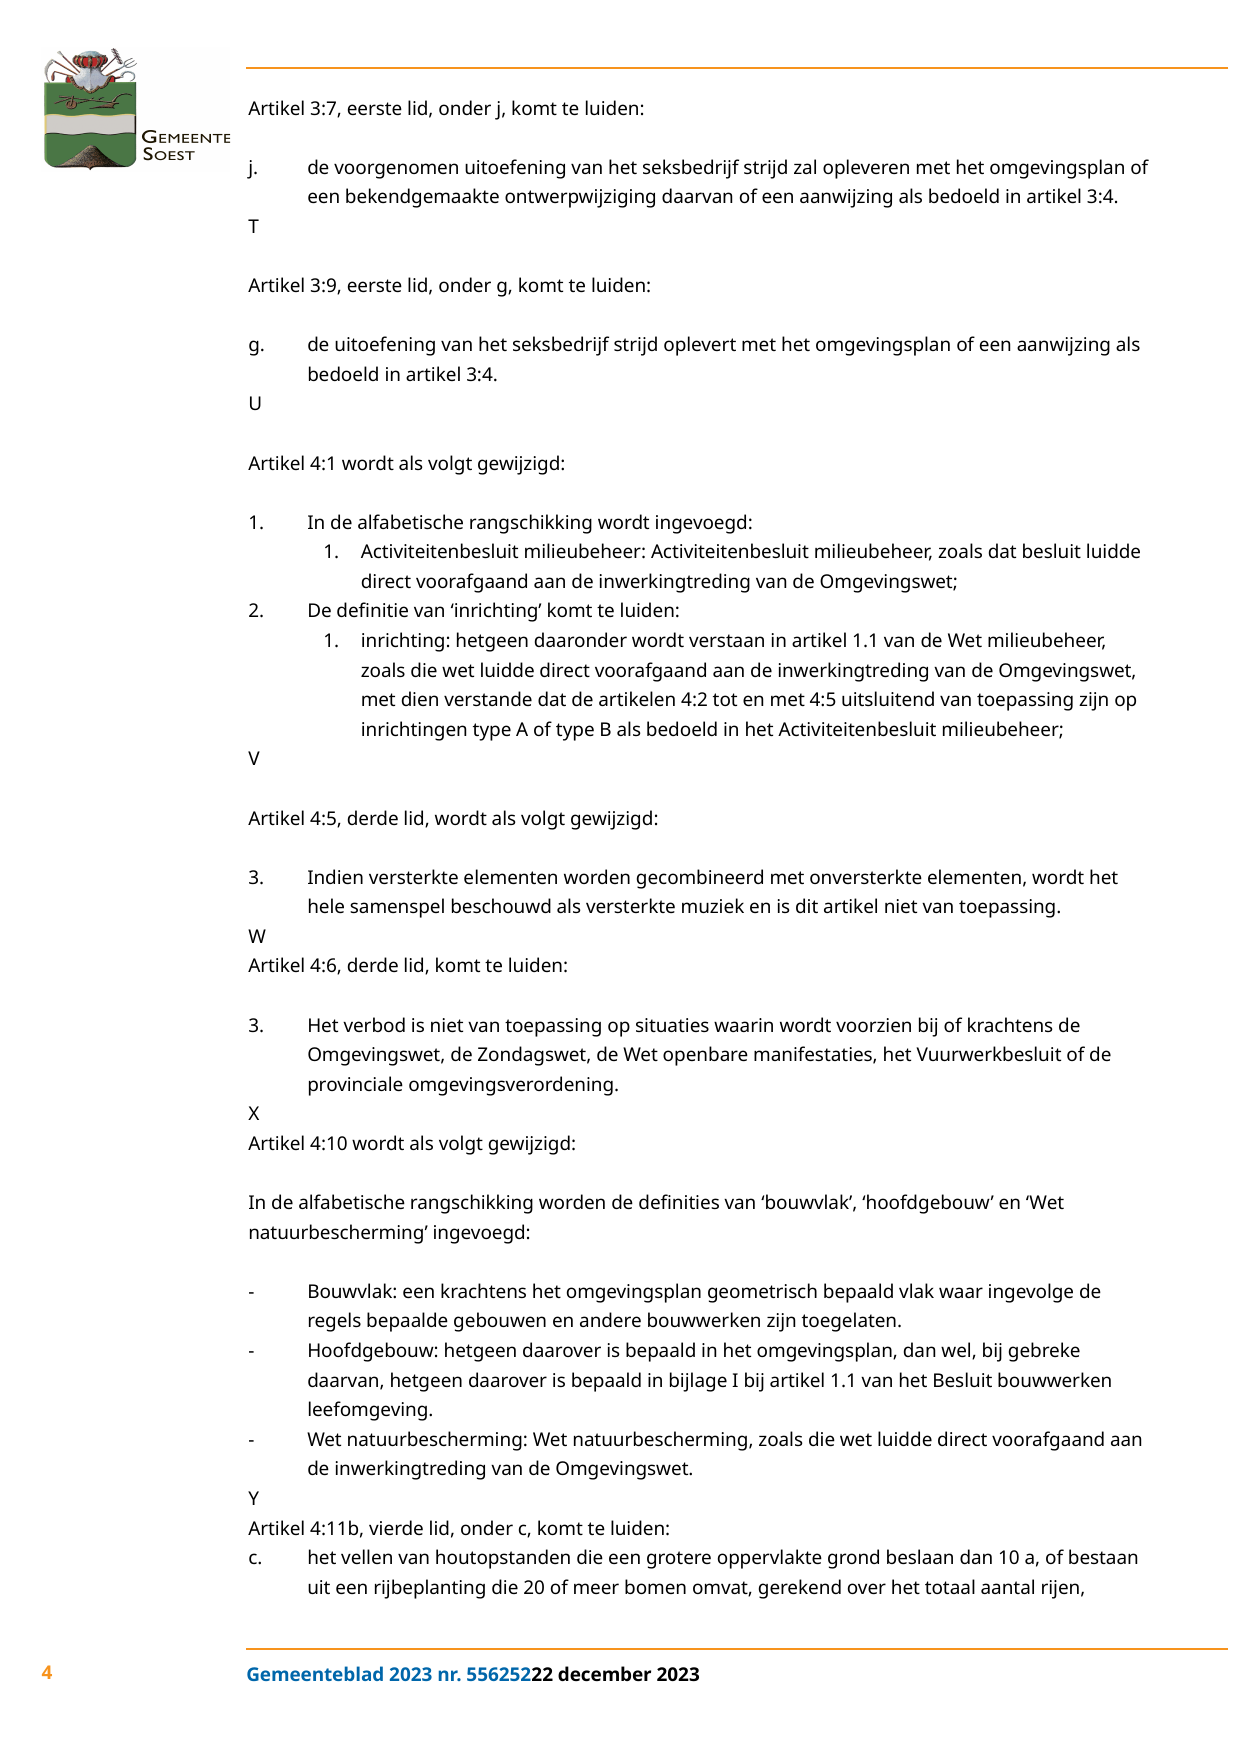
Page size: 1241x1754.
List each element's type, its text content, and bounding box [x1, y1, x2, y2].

text Artikel 3:9, eerste lid, onder g, komt te luiden: [248, 272, 1152, 298]
list de voorgenomen uitoefening van het seksbedrijf strijd zal opleveren met het omgevingsplan of een bekendgemaakte ontwerpwijziging daarvan of een aanwijzing als bedoeld in artikel 3:4. [248, 154, 1152, 209]
list Activiteitenbesluit milieubeheer: Activiteitenbesluit milieubeheer, zoals dat besluit luidde direct voorafgaand aan de inwerkingtreding van de Omgevingswet; [323, 538, 1152, 594]
list In de alfabetische rangschikking wordt ingevoegd: [248, 509, 1152, 535]
list inrichting: hetgeen daaronder wordt verstaan in artikel 1.1 van de Wet milieubeheer, zoals die wet luidde direct voorafgaand aan de inwerkingtreding van de Omgevingswet, met dien verstande dat de artikelen 4:2 tot en met 4:5 uitsluitend van toepassing zijn op inrichtingen type A of type B als bedoeld in het Activiteitenbesluit milieubeheer; [323, 627, 1152, 742]
text Artikel 4:1 wordt als volgt gewijzigd: [248, 450, 1152, 476]
text W [248, 923, 1152, 949]
list Wet natuurbescherming: Wet natuurbescherming, zoals die wet luidde direct voorafgaand aan de inwerkingtreding van de Omgevingswet. [248, 1426, 1152, 1481]
text V [248, 746, 1152, 771]
text Y [248, 1485, 1152, 1511]
text T [248, 213, 1152, 239]
list de uitoefening van het seksbedrijf strijd oplevert met het omgevingsplan of een aanwijzing als bedoeld in artikel 3:4. [248, 331, 1152, 387]
text In de alfabetische rangschikking worden de definities van ‘bouwvlak’, ‘hoofdgebouw’ en ‘Wet natuurbescherming’ ingevoegd: [248, 1189, 1152, 1245]
list Bouwvlak: een krachtens het omgevingsplan geometrisch bepaald vlak waar ingevolge de regels bepaalde gebouwen en andere bouwwerken zijn toegelaten. [248, 1278, 1152, 1333]
list het vellen van houtopstanden die een grotere oppervlakte grond beslaan dan 10 a, of bestaan uit een rijbeplanting die 20 of meer bomen omvat, gerekend over het totaal aantal rijen, [248, 1544, 1152, 1600]
list Indien versterkte elementen worden gecombineerd met onversterkte elementen, wordt het hele samenspel beschouwd als versterkte muziek en is dit artikel niet van toepassing. [248, 864, 1152, 919]
text Artikel 4:6, derde lid, komt te luiden: [248, 953, 1152, 978]
list De definitie van ‘inrichting’ komt te luiden: [248, 598, 1152, 623]
text Artikel 4:10 wordt als volgt gewijzigd: [248, 1130, 1152, 1156]
list Het verbod is niet van toepassing op situaties waarin wordt voorzien bij of krachtens de Omgevingswet, de Zondagswet, de Wet openbare manifestaties, het Vuurwerkbesluit of de provinciale omgevingsverordening. [248, 1012, 1152, 1097]
picture [41, 47, 231, 172]
text U [248, 391, 1152, 416]
text X [248, 1101, 1152, 1126]
text Artikel 4:5, derde lid, wordt als volgt gewijzigd: [248, 805, 1152, 831]
text Artikel 3:7, eerste lid, onder j, komt te luiden: [248, 95, 1152, 121]
list Hoofdgebouw: hetgeen daarover is bepaald in het omgevingsplan, dan wel, bij gebreke daarvan, hetgeen daarover is bepaald in bijlage I bij artikel 1.1 van het Besluit bouwwerken leefomgeving. [248, 1337, 1152, 1422]
text Artikel 4:11b, vierde lid, onder c, komt te luiden: [248, 1515, 1152, 1541]
